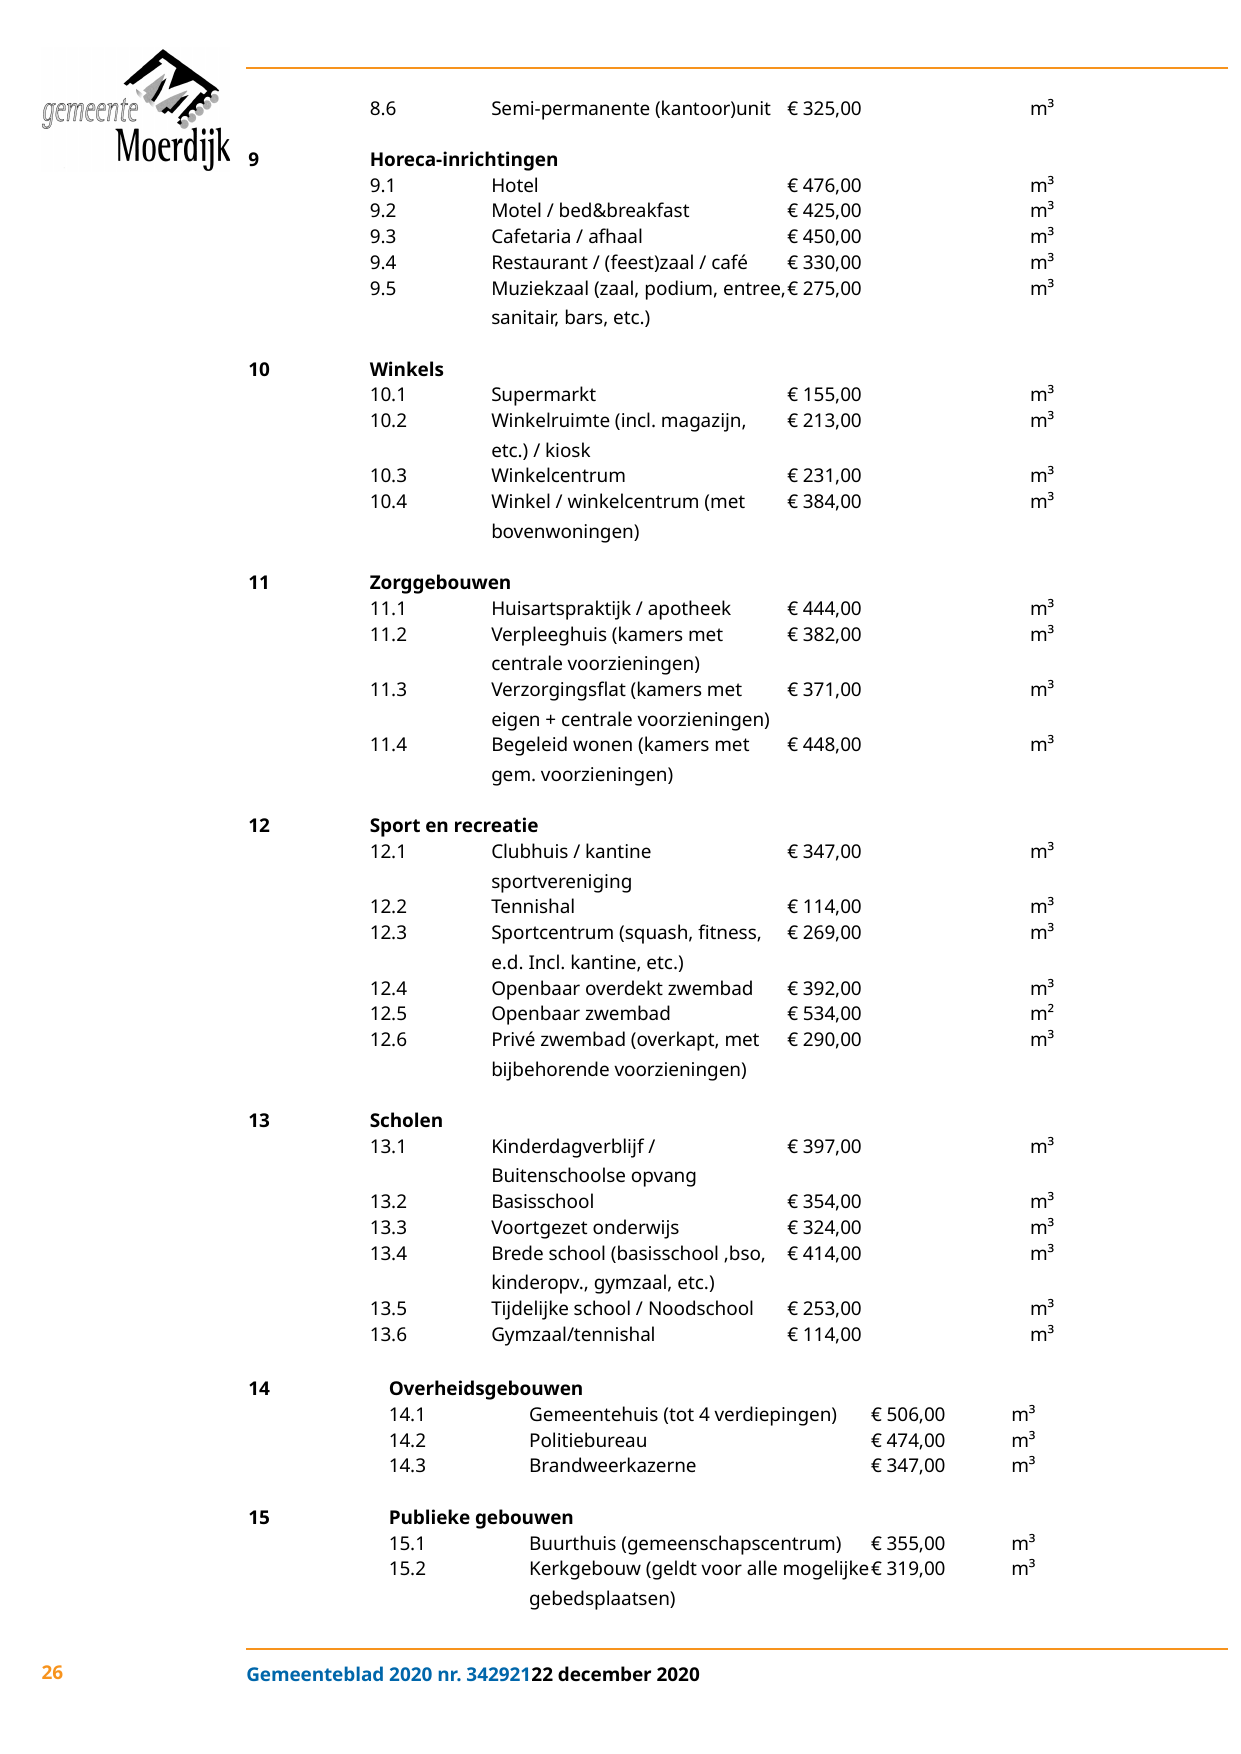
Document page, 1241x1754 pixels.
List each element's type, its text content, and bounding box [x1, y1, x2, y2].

table_cell € 324,00 [787, 1214, 1030, 1240]
table_cell [248, 1188, 369, 1214]
table_cell Zorggebouwen [370, 570, 1152, 595]
table_cell [248, 1240, 369, 1295]
table_cell [248, 595, 369, 621]
table_cell € 476,00 [787, 172, 1030, 198]
table_cell 12.3 [370, 919, 491, 975]
table_cell 9.2 [370, 198, 491, 223]
table_cell € 371,00 [787, 676, 1030, 732]
table_cell Cafetaria / afhaal [491, 224, 787, 249]
table_cell 12.5 [370, 1000, 491, 1026]
table_cell m² [1030, 1000, 1152, 1026]
table_cell € 414,00 [787, 1240, 1030, 1295]
table_cell m³ [1030, 919, 1152, 975]
table_cell Openbaar zwembad [491, 1000, 787, 1026]
table_cell 12.1 [370, 838, 491, 894]
table_cell € 425,00 [787, 198, 1030, 223]
table_cell € 231,00 [787, 463, 1030, 488]
table_cell € 330,00 [787, 249, 1030, 275]
table_cell 11.3 [370, 676, 491, 732]
table_cell [248, 1453, 388, 1478]
table_cell 10.3 [370, 463, 491, 488]
table_cell € 114,00 [787, 1321, 1030, 1346]
table_cell m³ [1030, 732, 1152, 787]
table_cell [248, 172, 369, 198]
table_cell € 355,00 [871, 1530, 1011, 1556]
table_cell m³ [1030, 1295, 1152, 1321]
table_cell [248, 489, 369, 544]
table_cell € 325,00 [787, 95, 1030, 121]
table_cell 11.2 [370, 621, 491, 676]
table_cell [248, 95, 369, 121]
table_cell Brandweerkazerne [529, 1453, 871, 1478]
picture [41, 47, 231, 172]
table_cell m³ [1030, 621, 1152, 676]
table_cell € 534,00 [787, 1000, 1030, 1026]
table_cell m³ [1030, 1026, 1152, 1081]
table_cell m³ [1030, 676, 1152, 732]
table_cell [248, 1000, 369, 1026]
table_cell Muziekzaal (zaal, podium, entree, sanitair, bars, etc.) [491, 275, 787, 330]
table_cell 9 [248, 146, 369, 172]
table_cell Gymzaal/tennishal [491, 1321, 787, 1346]
table_cell € 253,00 [787, 1295, 1030, 1321]
table_cell € 444,00 [787, 595, 1030, 621]
table_cell m³ [1030, 198, 1152, 223]
table_cell Horeca-inrichtingen [370, 146, 1152, 172]
table_cell m³ [1011, 1530, 1152, 1556]
table_cell m³ [1030, 275, 1152, 330]
table_cell [248, 787, 1152, 813]
table_cell 9.3 [370, 224, 491, 249]
table_cell [248, 1427, 388, 1453]
table_cell m³ [1030, 1133, 1152, 1188]
table_cell Tijdelijke school / Noodschool [491, 1295, 787, 1321]
table_cell € 384,00 [787, 489, 1030, 544]
table_cell € 213,00 [787, 408, 1030, 463]
table_cell Openbaar overdekt zwembad [491, 975, 787, 1000]
table_cell € 347,00 [787, 838, 1030, 894]
table_cell m³ [1030, 408, 1152, 463]
table_cell m³ [1011, 1401, 1152, 1427]
table_cell [248, 1133, 369, 1188]
table_cell m³ [1011, 1427, 1152, 1453]
table_cell m³ [1030, 95, 1152, 121]
table_cell € 392,00 [787, 975, 1030, 1000]
table_cell [248, 1401, 388, 1427]
table_cell [248, 463, 369, 488]
table_cell Verpleeghuis (kamers met centrale voorzieningen) [491, 621, 787, 676]
table_cell 15.1 [389, 1530, 529, 1556]
table_cell 12.2 [370, 894, 491, 919]
table_cell m³ [1030, 489, 1152, 544]
table_cell [248, 894, 369, 919]
table_cell Publieke gebouwen [389, 1504, 1152, 1530]
table_cell Kerkgebouw (geldt voor alle mogelijke gebedsplaatsen) [529, 1556, 871, 1611]
table_cell Begeleid wonen (kamers met gem. voorzieningen) [491, 732, 787, 787]
table_cell 11.4 [370, 732, 491, 787]
table_header 14 [248, 1376, 388, 1401]
table_cell [248, 621, 369, 676]
table_cell Winkel / winkelcentrum (met bovenwoningen) [491, 489, 787, 544]
table_cell Voortgezet onderwijs [491, 1214, 787, 1240]
table_cell 11 [248, 570, 369, 595]
table_cell 13.4 [370, 1240, 491, 1295]
table_cell 14.1 [389, 1401, 529, 1427]
table_cell [248, 198, 369, 223]
table_cell 13.5 [370, 1295, 491, 1321]
table_cell Gemeentehuis (tot 4 verdiepingen) [529, 1401, 871, 1427]
table_cell Semi-permanente (kantoor)unit [491, 95, 787, 121]
table_cell € 319,00 [871, 1556, 1011, 1611]
table_cell m³ [1011, 1556, 1152, 1611]
table_cell [248, 121, 1152, 146]
table_cell Tennishal [491, 894, 787, 919]
table_cell [248, 249, 369, 275]
table_cell 15.2 [389, 1556, 529, 1611]
table_cell Kinderdagverblijf / Buitenschoolse opvang [491, 1133, 787, 1188]
table_cell m³ [1030, 595, 1152, 621]
table_cell 10.2 [370, 408, 491, 463]
table_cell € 506,00 [871, 1401, 1011, 1427]
table_cell Privé zwembad (overkapt, met bijbehorende voorzieningen) [491, 1026, 787, 1081]
table_cell m³ [1030, 1188, 1152, 1214]
table_cell [248, 408, 369, 463]
table_cell 14.2 [389, 1427, 529, 1453]
table_cell Winkelcentrum [491, 463, 787, 488]
table_cell 12.4 [370, 975, 491, 1000]
table_cell 9.4 [370, 249, 491, 275]
table_cell [248, 676, 369, 732]
table_cell Huisartspraktijk / apotheek [491, 595, 787, 621]
table_cell € 450,00 [787, 224, 1030, 249]
table_cell Motel / bed&breakfast [491, 198, 787, 223]
table_cell Scholen [370, 1107, 1152, 1133]
table_cell [248, 838, 369, 894]
table_cell [248, 919, 369, 975]
table_cell m³ [1030, 838, 1152, 894]
table_cell Buurthuis (gemeenschapscentrum) [529, 1530, 871, 1556]
table_cell € 474,00 [871, 1427, 1011, 1453]
table_cell Politiebureau [529, 1427, 871, 1453]
table_cell € 347,00 [871, 1453, 1011, 1478]
table_cell [248, 1346, 1152, 1372]
table_cell m³ [1030, 224, 1152, 249]
table_cell 13.6 [370, 1321, 491, 1346]
table_cell Sportcentrum (squash, fitness, e.d. Incl. kantine, etc.) [491, 919, 787, 975]
table_cell [248, 1530, 388, 1556]
table_cell [248, 1479, 1152, 1504]
table_cell 13 [248, 1107, 369, 1133]
table_cell 13.1 [370, 1133, 491, 1188]
table_cell m³ [1030, 463, 1152, 488]
table_cell [248, 382, 369, 407]
table_cell 10.1 [370, 382, 491, 407]
table_cell € 269,00 [787, 919, 1030, 975]
table_cell m³ [1011, 1453, 1152, 1478]
table_cell 12.6 [370, 1026, 491, 1081]
table_cell Winkelruimte (incl. magazijn, etc.) / kiosk [491, 408, 787, 463]
table_cell € 275,00 [787, 275, 1030, 330]
table_cell [248, 975, 369, 1000]
table_cell € 290,00 [787, 1026, 1030, 1081]
table_cell m³ [1030, 1321, 1152, 1346]
table_cell m³ [1030, 1214, 1152, 1240]
table_cell 11.1 [370, 595, 491, 621]
table_cell Winkels [370, 356, 1152, 382]
table_cell Sport en recreatie [370, 813, 1152, 838]
table_cell [248, 544, 1152, 569]
table_cell 14.3 [389, 1453, 529, 1478]
table_cell 13.3 [370, 1214, 491, 1240]
table_cell € 382,00 [787, 621, 1030, 676]
table_cell 10 [248, 356, 369, 382]
table_cell [248, 1026, 369, 1081]
table_cell Brede school (basisschool ,bso, kinderopv., gymzaal, etc.) [491, 1240, 787, 1295]
table_cell € 114,00 [787, 894, 1030, 919]
table_cell € 354,00 [787, 1188, 1030, 1214]
table_cell € 448,00 [787, 732, 1030, 787]
table_cell m³ [1030, 172, 1152, 198]
table_cell 12 [248, 813, 369, 838]
table_cell 8.6 [370, 95, 491, 121]
table_cell Hotel [491, 172, 787, 198]
table_cell [248, 1214, 369, 1240]
table_cell Verzorgingsflat (kamers met eigen + centrale voorzieningen) [491, 676, 787, 732]
table_cell m³ [1030, 382, 1152, 407]
table_cell m³ [1030, 894, 1152, 919]
table_cell € 397,00 [787, 1133, 1030, 1188]
table_cell [248, 1321, 369, 1346]
table_cell [248, 275, 369, 330]
table_cell [248, 330, 1152, 356]
table_cell [248, 1081, 1152, 1107]
table_cell 9.5 [370, 275, 491, 330]
table_cell Basisschool [491, 1188, 787, 1214]
table_cell 13.2 [370, 1188, 491, 1214]
table_cell m³ [1030, 975, 1152, 1000]
table_cell [248, 1556, 388, 1611]
table_cell € 155,00 [787, 382, 1030, 407]
table_cell [248, 732, 369, 787]
table_cell m³ [1030, 1240, 1152, 1295]
table_cell Supermarkt [491, 382, 787, 407]
table_cell [248, 1295, 369, 1321]
table_cell Clubhuis / kantine sportvereniging [491, 838, 787, 894]
table_cell Restaurant / (feest)zaal / café [491, 249, 787, 275]
table_cell m³ [1030, 249, 1152, 275]
table_cell [248, 224, 369, 249]
table_cell 15 [248, 1504, 388, 1530]
table_header Overheidsgebouwen [389, 1376, 1152, 1401]
table_cell 9.1 [370, 172, 491, 198]
table_cell 10.4 [370, 489, 491, 544]
